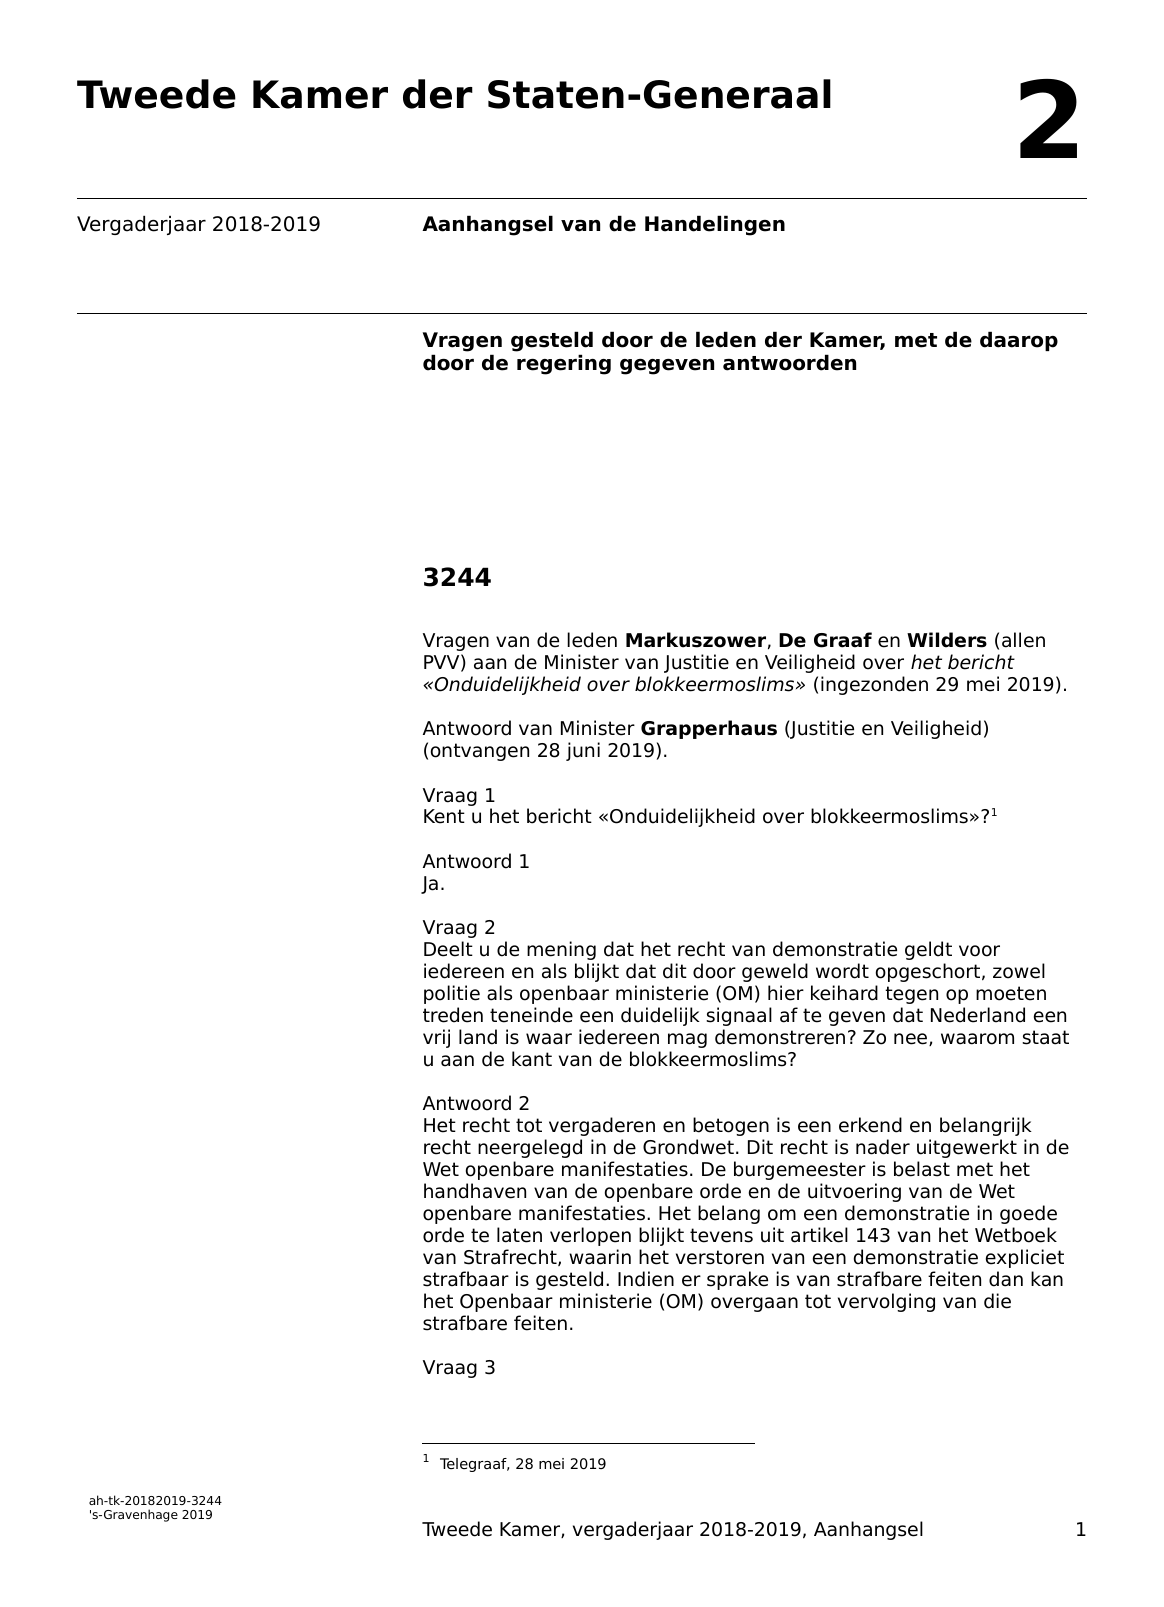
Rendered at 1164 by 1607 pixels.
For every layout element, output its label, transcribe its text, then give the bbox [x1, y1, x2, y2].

text Ja. [422, 873, 1087, 894]
table_cell Aanhangsel van de Handelingen [422, 199, 1087, 313]
table_cell Vragen gesteld door de leden der Kamer, met de daarop door de regering gegeven antwoorden [422, 314, 1087, 375]
text Kent u het bericht «Onduidelijkheid over blokkeermoslims»? [422, 806, 1087, 828]
text ah-tk-20182019-3244 [88, 1494, 323, 1508]
text Deelt u de mening dat het recht van demonstratie geldt voor iedereen en als blijkt dat dit door geweld wordt opgeschort, zowel politie als openbaar ministerie (OM) hier keihard tegen op moeten treden teneinde een duidelijk signaal af te geven dat Nederland een vrij land is waar iedereen mag demonstreren? Zo nee, waarom staat u aan de kant van de blokkeermoslims? [422, 939, 1087, 1071]
text Vraag 3 [422, 1357, 1087, 1379]
text Telegraaf, 28 mei 2019 [422, 1452, 1087, 1474]
text 's-Gravenhage 2019 [88, 1508, 323, 1522]
text Antwoord van Minister Grapperhaus (Justitie en Veiligheid) (ontvangen 28 juni 2019). [422, 718, 1087, 762]
text 3244 [422, 563, 1087, 592]
text Vraag 2 [422, 917, 1087, 939]
text Vragen van de leden Markuszower, De Graaf en Wilders (allen PVV) aan de Minister van Justitie en Veiligheid over het bericht «Onduidelijkheid over blokkeermoslims» (ingezonden 29 mei 2019). [422, 630, 1087, 696]
text Antwoord 1 [422, 851, 1087, 873]
table_cell Vergaderjaar 2018-2019 [77, 199, 422, 313]
table_header Tweede Kamer der Staten-Generaal [77, 59, 886, 198]
text Het recht tot vergaderen en betogen is een erkend en belangrijk recht neergelegd in de Grondwet. Dit recht is nader uitgewerkt in de Wet openbare manifestaties. De burgemeester is belast met het handhaven van de openbare orde en de uitvoering van de Wet openbare manifestaties. Het belang om een demonstratie in goede orde te laten verlopen blijkt tevens uit artikel 143 van het Wetboek van Strafrecht, waarin het verstoren van een demonstratie expliciet strafbaar is gesteld. Indien er sprake is van strafbare feiten dan kan het Openbaar ministerie (OM) overgaan tot vervolging van die strafbare feiten. [422, 1115, 1087, 1334]
table_cell [77, 314, 422, 375]
text Antwoord 2 [422, 1093, 1087, 1115]
text Vraag 1 [422, 784, 1087, 806]
table_header 2 [886, 59, 1087, 198]
